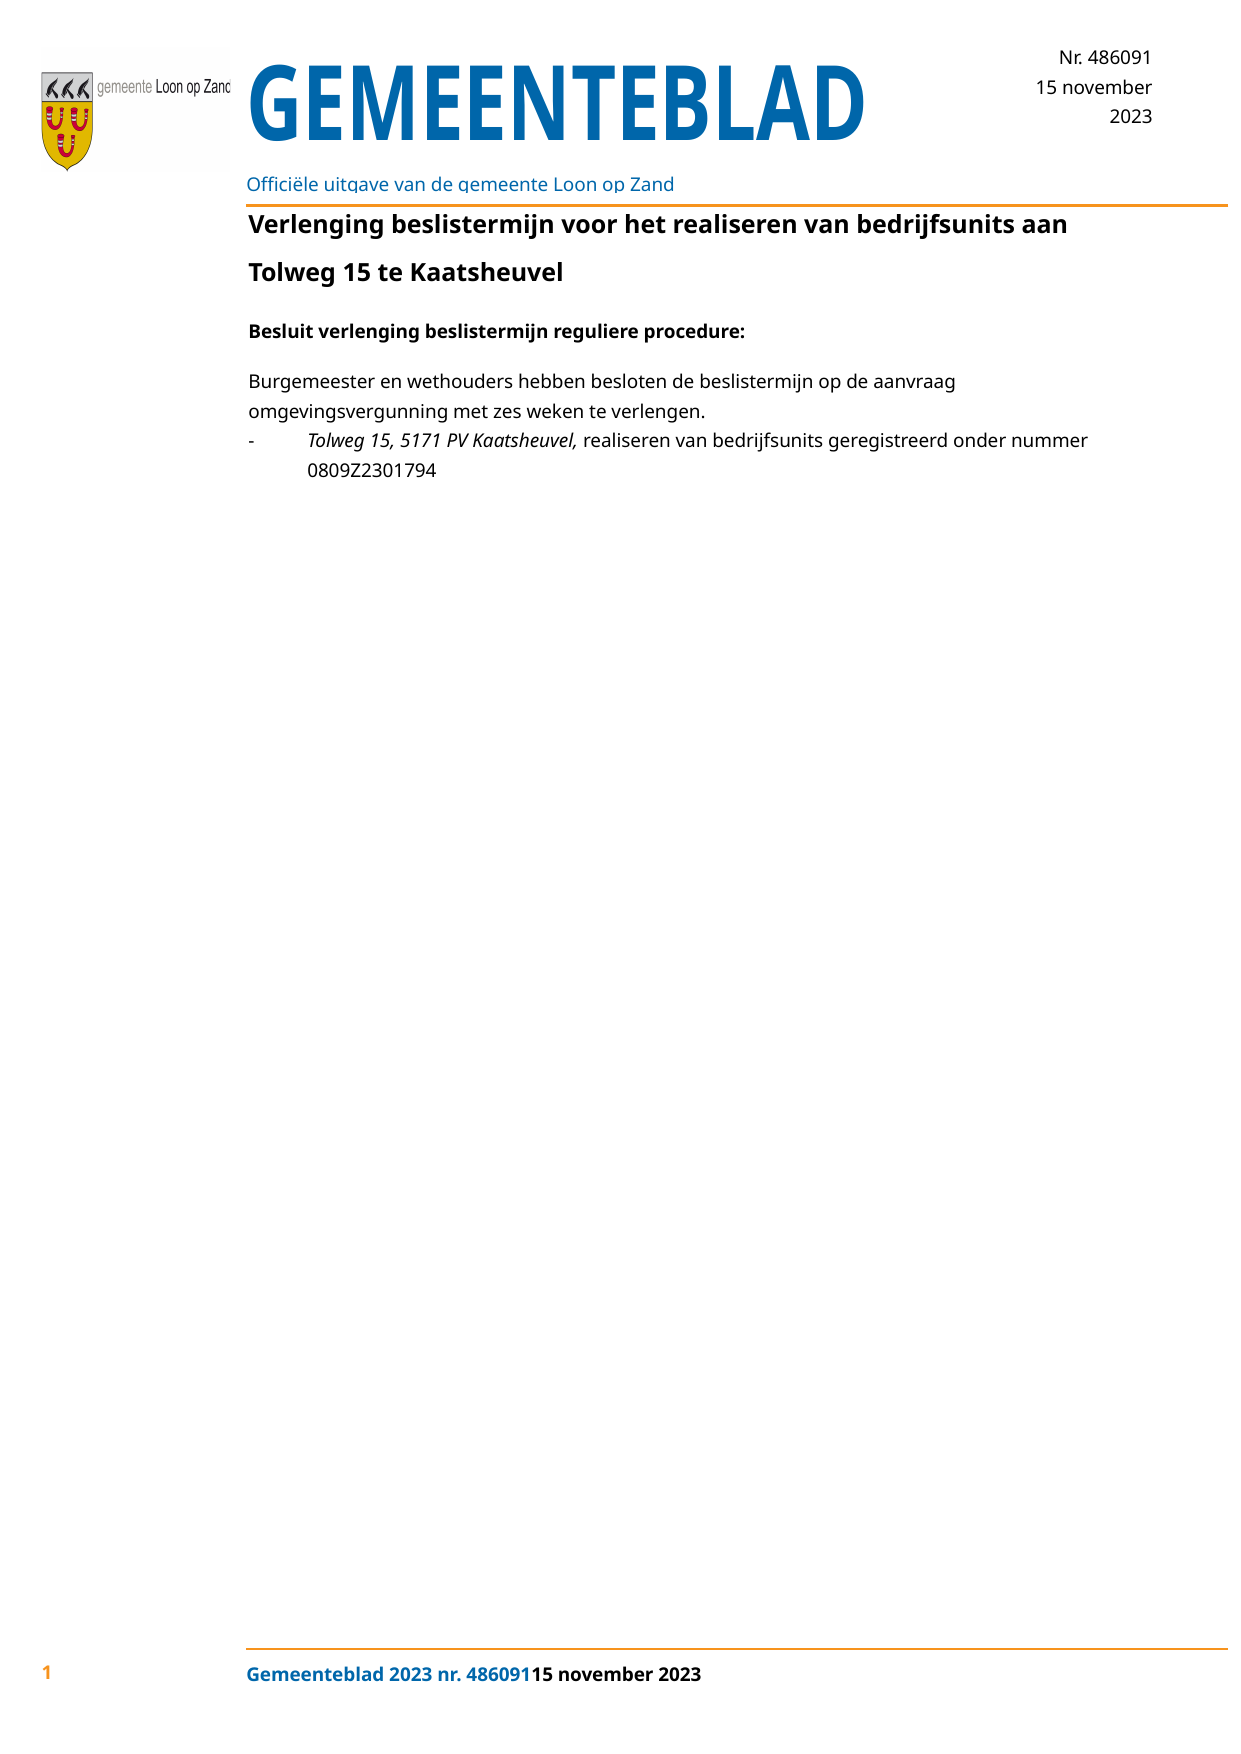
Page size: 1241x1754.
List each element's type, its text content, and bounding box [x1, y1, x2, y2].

picture [41, 47, 231, 172]
text Besluit verlenging beslistermijn reguliere procedure: [248, 318, 1152, 344]
text Burgemeester en wethouders hebben besloten de beslistermijn op de aanvraag omgevingsvergunning met zes weken te verlengen. [248, 368, 1152, 424]
text Verlenging beslistermijn voor het realiseren van bedrijfsunits aan Tolweg 15 te Kaatsheuvel [248, 207, 1152, 288]
list Tolweg 15, 5171 PV Kaatsheuvel, realiseren van bedrijfsunits geregistreerd onder nummer 0809Z2301794 [248, 427, 1152, 483]
